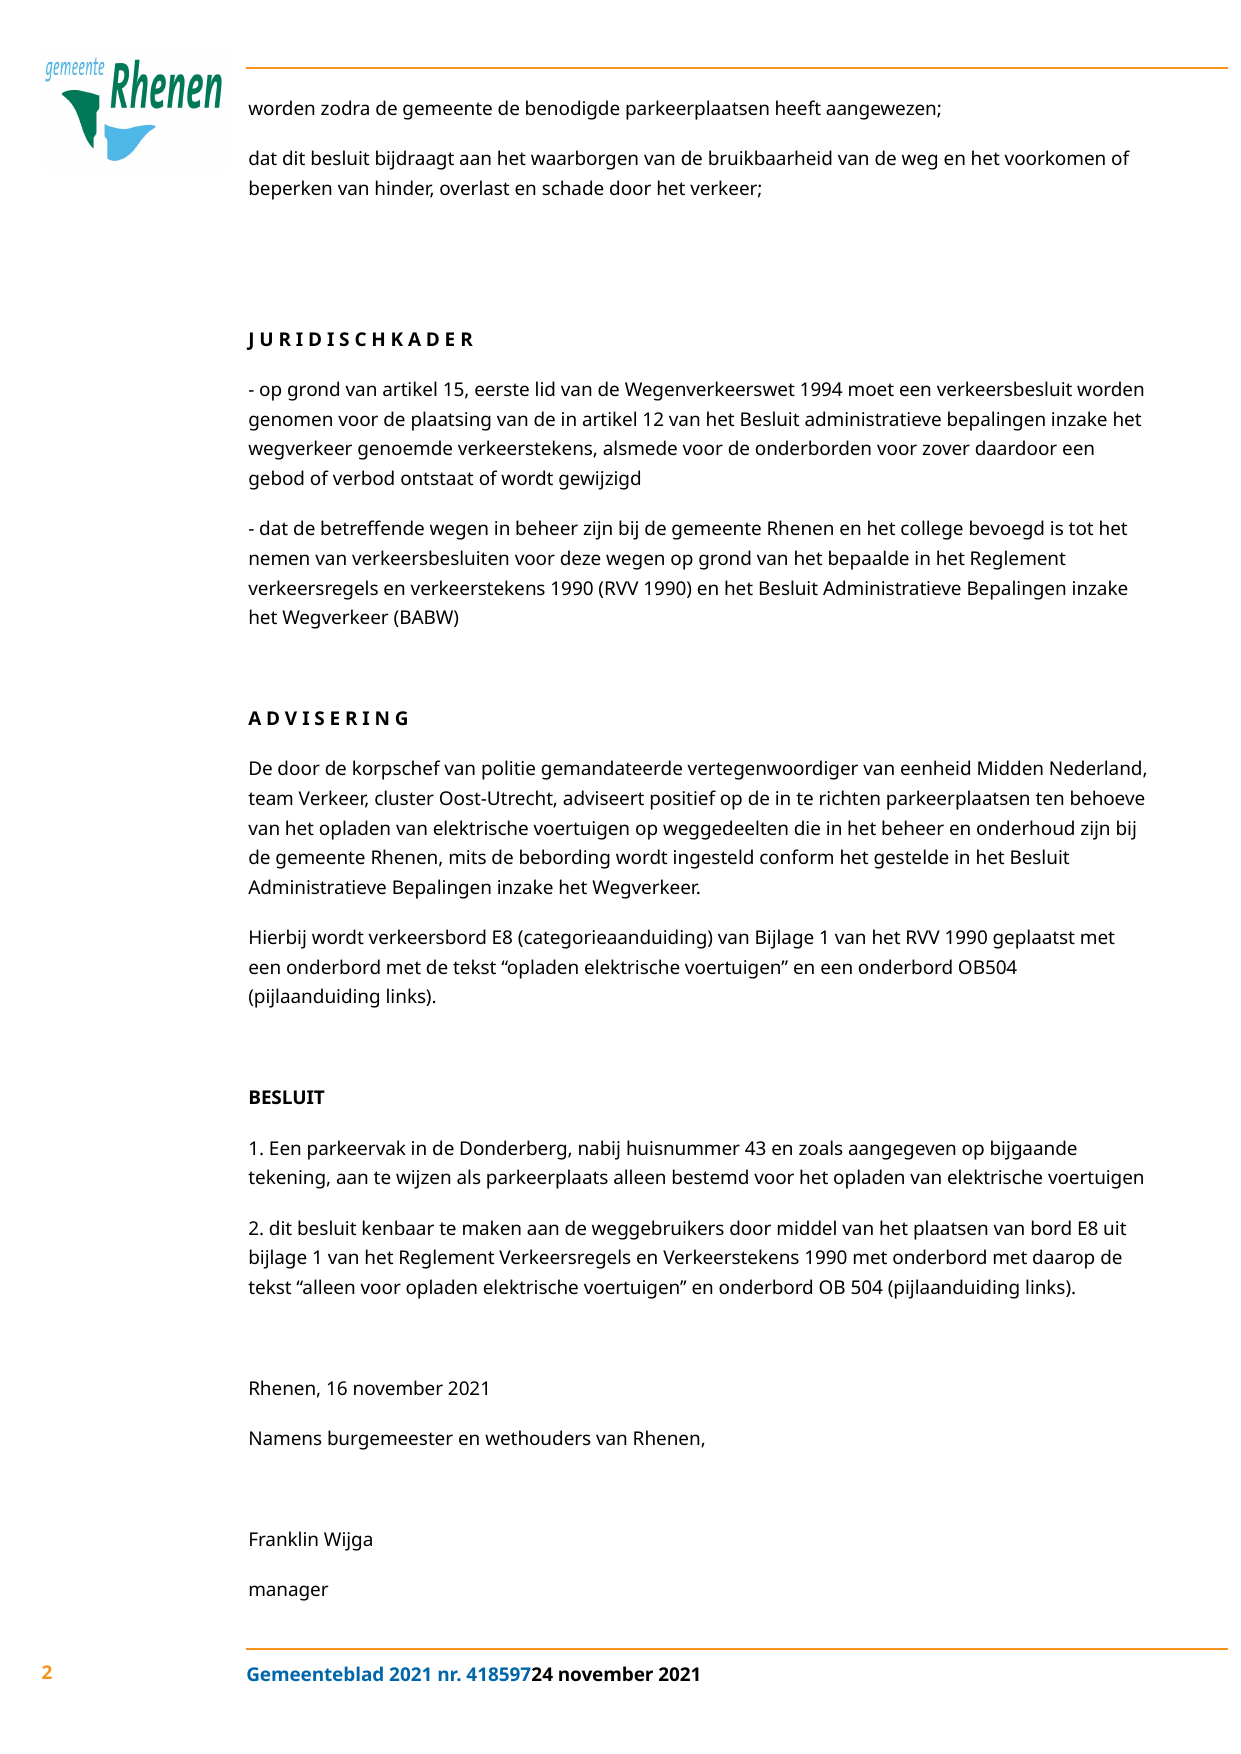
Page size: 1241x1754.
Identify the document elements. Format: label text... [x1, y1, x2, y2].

text A D V I S E R I N G [248, 705, 1152, 731]
text - op grond van artikel 15, eerste lid van de Wegenverkeerswet 1994 moet een verkeersbesluit worden genomen voor de plaatsing van de in artikel 12 van het Besluit administratieve bepalingen inzake het wegverkeer genoemde verkeerstekens, alsmede voor de onderborden voor zover daardoor een gebod of verbod ontstaat of wordt gewijzigd [248, 376, 1152, 491]
text BESLUIT [248, 1084, 1152, 1110]
text Rhenen, 16 november 2021 [248, 1375, 1152, 1401]
text Hierbij wordt verkeersbord E8 (categorieaanduiding) van Bijlage 1 van het RVV 1990 geplaatst met een onderbord met de tekst “opladen elektrische voertuigen” en een onderbord OB504 (pijlaanduiding links). [248, 924, 1152, 1009]
text 2. dit besluit kenbaar te maken aan de weggebruikers door middel van het plaatsen van bord E8 uit bijlage 1 van het Reglement Verkeersregels en Verkeerstekens 1990 met onderbord met daarop de tekst “alleen voor opladen elektrische voertuigen’’ en onderbord OB 504 (pijlaanduiding links). [248, 1215, 1152, 1300]
text dat dit besluit bijdraagt aan het waarborgen van de bruikbaarheid van de weg en het voorkomen of beperken van hinder, overlast en schade door het verkeer; [248, 145, 1152, 201]
text Namens burgemeester en wethouders van Rhenen, [248, 1425, 1152, 1451]
text - dat de betreffende wegen in beheer zijn bij de gemeente Rhenen en het college bevoegd is tot het nemen van verkeersbesluiten voor deze wegen op grond van het bepaalde in het Reglement verkeersregels en verkeerstekens 1990 (RVV 1990) en het Besluit Administratieve Bepalingen inzake het Wegverkeer (BABW) [248, 516, 1152, 630]
text manager [248, 1576, 1152, 1602]
text Franklin Wijga [248, 1526, 1152, 1552]
text worden zodra de gemeente de benodigde parkeerplaatsen heeft aangewezen; [248, 95, 1152, 121]
text 1. Een parkeervak in de Donderberg, nabij huisnummer 43 en zoals aangegeven op bijgaande tekening, aan te wijzen als parkeerplaats alleen bestemd voor het opladen van elektrische voertuigen [248, 1135, 1152, 1190]
picture [41, 47, 231, 172]
text J U R I D I S C H K A D E R [248, 326, 1152, 352]
text De door de korpschef van politie gemandateerde vertegenwoordiger van eenheid Midden Nederland, team Verkeer, cluster Oost-Utrecht, adviseert positief op de in te richten parkeerplaatsen ten behoeve van het opladen van elektrische voertuigen op weggedeelten die in het beheer en onderhoud zijn bij de gemeente Rhenen, mits de bebording wordt ingesteld conform het gestelde in het Besluit Administratieve Bepalingen inzake het Wegverkeer. [248, 756, 1152, 900]
